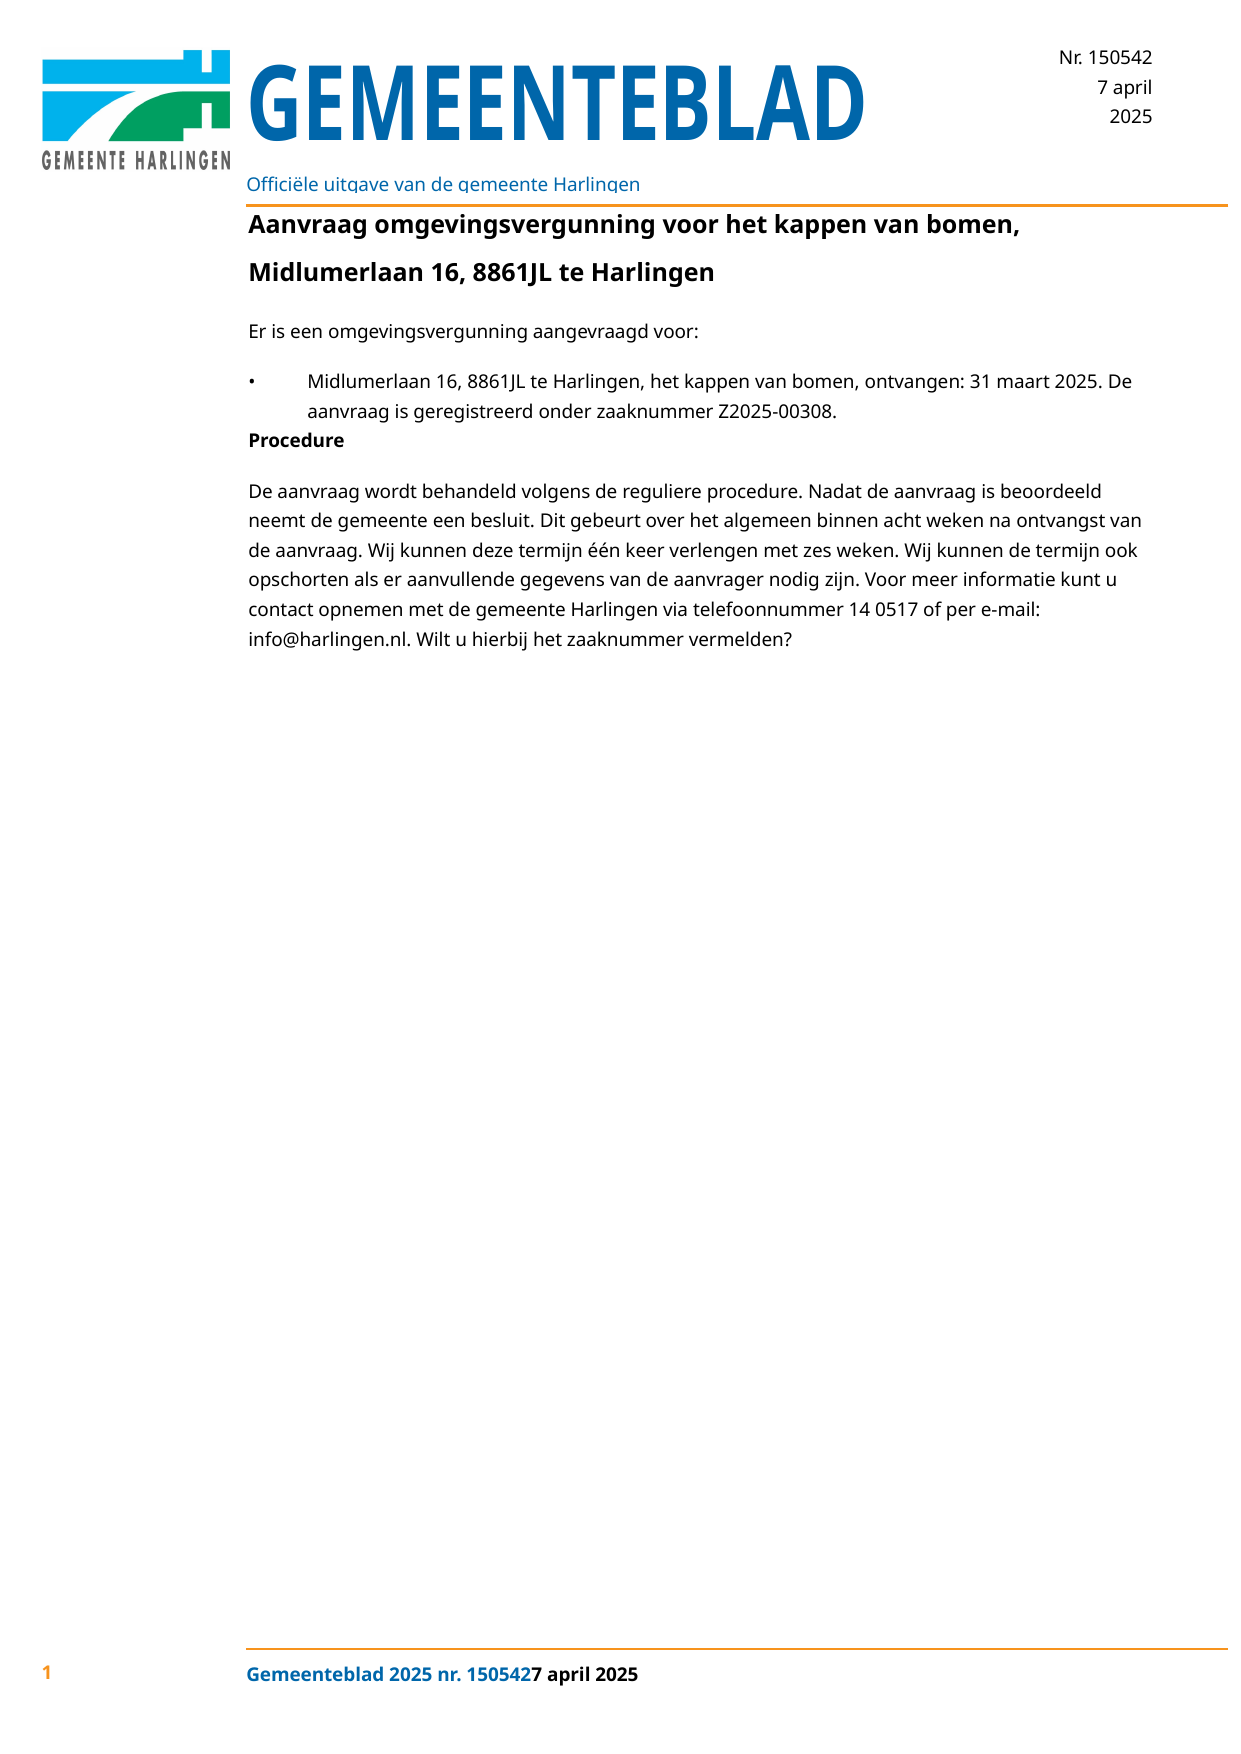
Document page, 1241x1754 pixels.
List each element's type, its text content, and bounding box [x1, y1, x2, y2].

text Procedure [248, 427, 1152, 453]
text De aanvraag wordt behandeld volgens de reguliere procedure. Nadat de aanvraag is beoordeeld neemt de gemeente een besluit. Dit gebeurt over het algemeen binnen acht weken na ontvangst van de aanvraag. Wij kunnen deze termijn één keer verlengen met zes weken. Wij kunnen de termijn ook opschorten als er aanvullende gegevens van de aanvrager nodig zijn. Voor meer informatie kunt u contact opnemen met de gemeente Harlingen via telefoonnummer 14 0517 of per e-mail: info@harlingen.nl. Wilt u hierbij het zaaknummer vermelden? [248, 478, 1152, 652]
text Aanvraag omgevingsvergunning voor het kappen van bomen, Midlumerlaan 16, 8861JL te Harlingen [248, 207, 1152, 288]
text Er is een omgevingsvergunning aangevraagd voor: [248, 318, 1152, 344]
list Midlumerlaan 16, 8861JL te Harlingen, het kappen van bomen, ontvangen: 31 maart 2025. De aanvraag is geregistreerd onder zaaknummer Z2025-00308. [248, 368, 1152, 424]
picture [41, 47, 231, 172]
